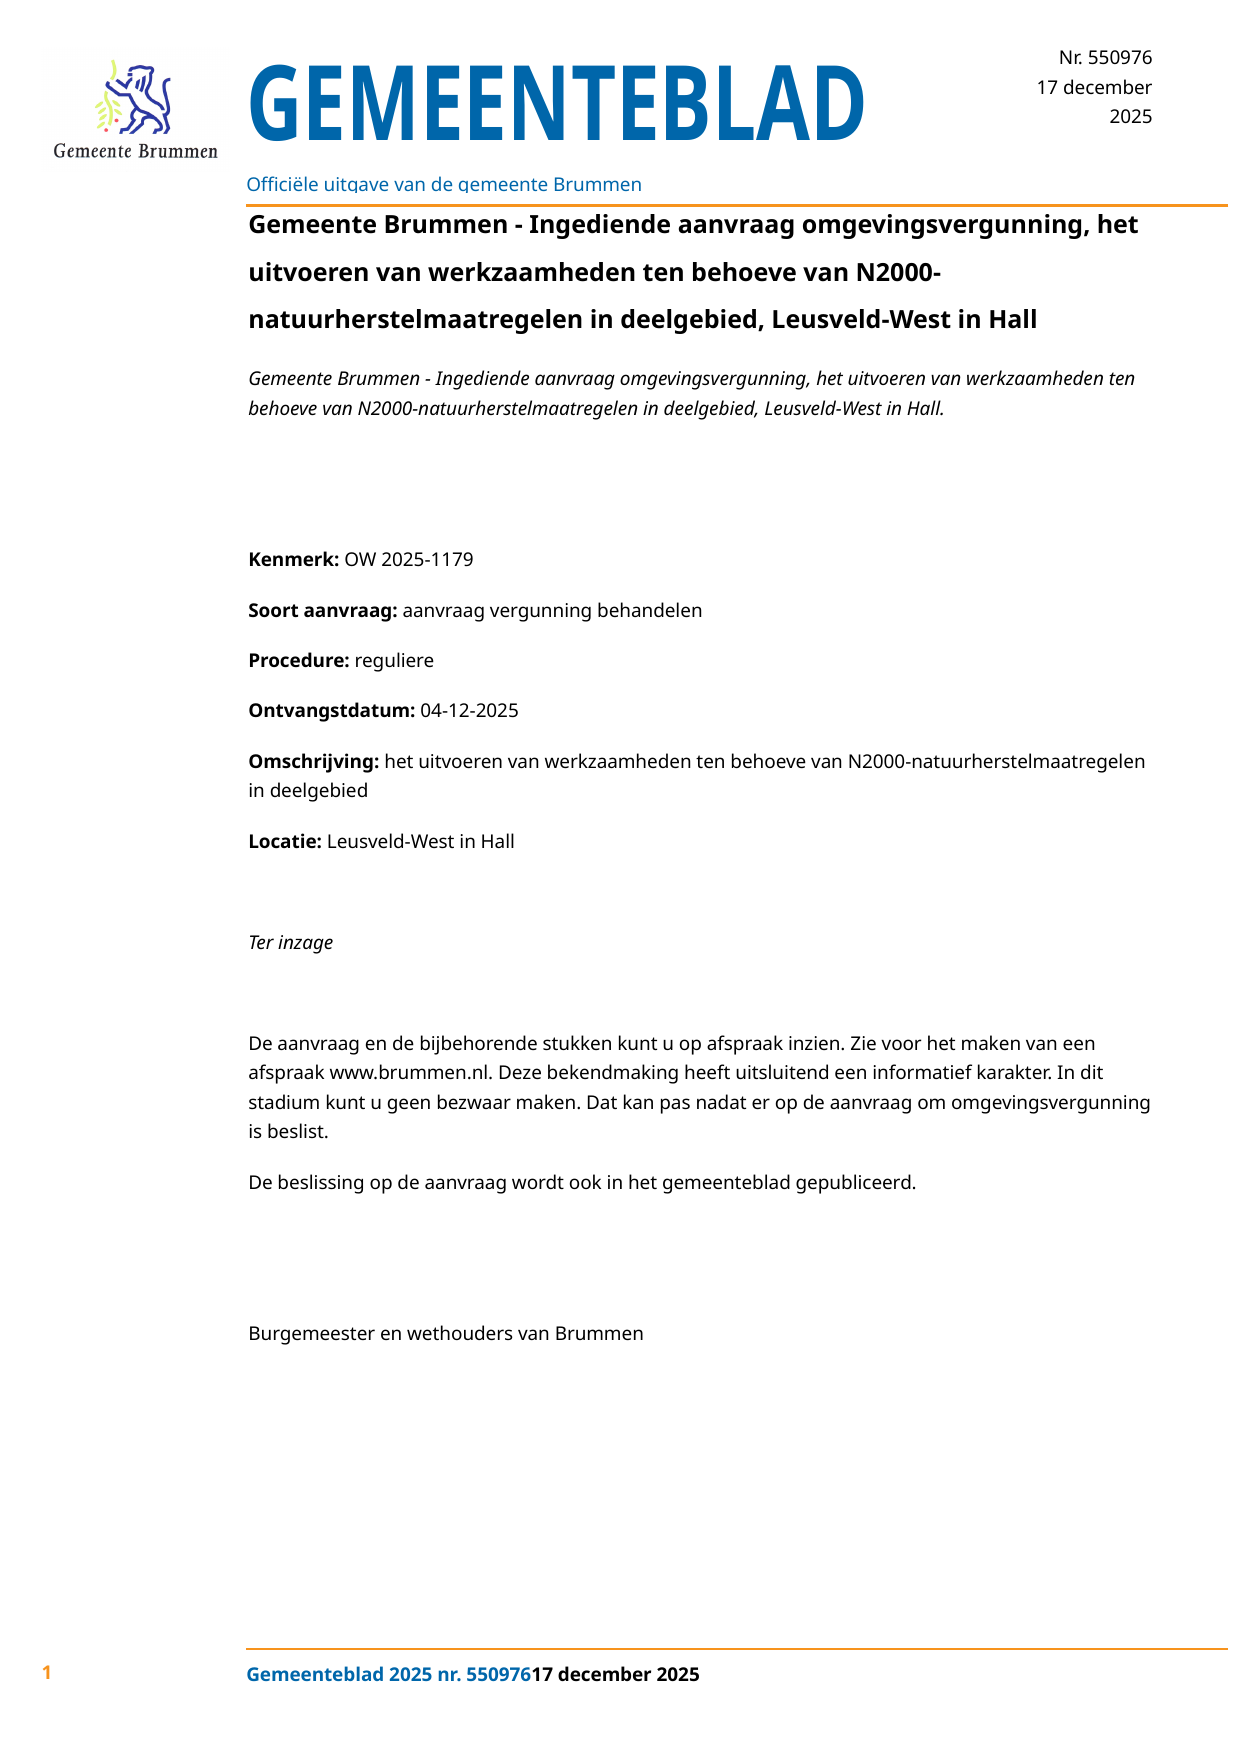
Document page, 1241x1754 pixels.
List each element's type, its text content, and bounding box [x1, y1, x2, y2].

text Kenmerk: OW 2025-1179 [248, 546, 1152, 572]
text Gemeente Brummen - Ingediende aanvraag omgevingsvergunning, het uitvoeren van werkzaamheden ten behoeve van N2000-natuurherstelmaatregelen in deelgebied, Leusveld-West in Hall. [248, 366, 1152, 421]
text Soort aanvraag: aanvraag vergunning behandelen [248, 597, 1152, 622]
text De aanvraag en de bijbehorende stukken kunt u op afspraak inzien. Zie voor het maken van een afspraak www.brummen.nl. Deze bekendmaking heeft uitsluitend een informatief karakter. In dit stadium kunt u geen bezwaar maken. Dat kan pas nadat er op de aanvraag om omgevingsvergunning is beslist. [248, 1030, 1152, 1144]
text Procedure: reguliere [248, 647, 1152, 673]
text De beslissing op de aanvraag wordt ook in het gemeenteblad gepubliceerd. [248, 1169, 1152, 1194]
text Gemeente Brummen - Ingediende aanvraag omgevingsvergunning, het uitvoeren van werkzaamheden ten behoeve van N2000-natuurherstelmaatregelen in deelgebied, Leusveld-West in Hall [248, 207, 1152, 336]
text Burgemeester en wethouders van Brummen [248, 1320, 1152, 1346]
text Ontvangstdatum: 04-12-2025 [248, 698, 1152, 723]
text Omschrijving: het uitvoeren van werkzaamheden ten behoeve van N2000-natuurherstelmaatregelen in deelgebied [248, 748, 1152, 803]
picture [41, 47, 231, 172]
text Locatie: Leusveld-West in Hall [248, 828, 1152, 854]
text Ter inzage [248, 929, 1152, 954]
